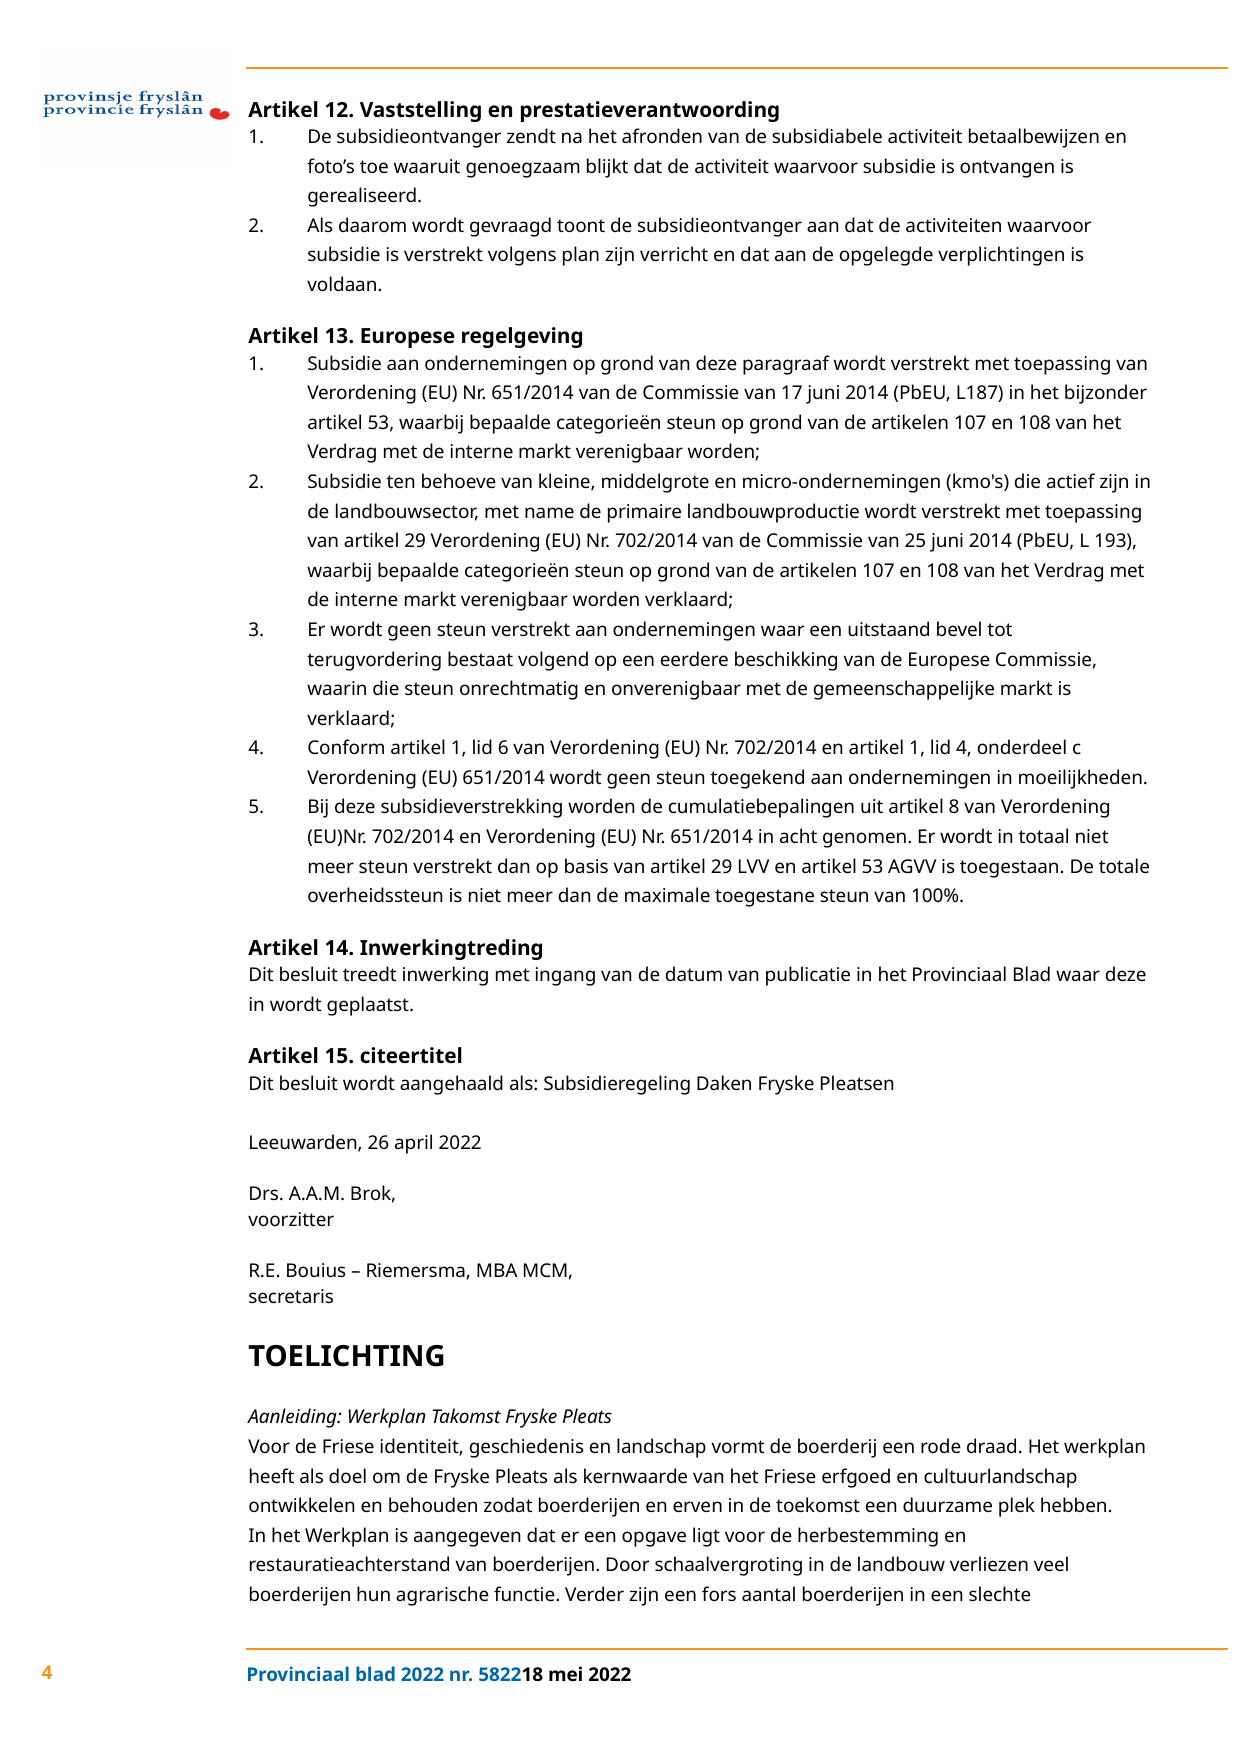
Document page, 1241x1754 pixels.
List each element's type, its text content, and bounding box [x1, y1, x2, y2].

text Leeuwarden, 26 april 2022 [248, 1129, 1152, 1155]
list Er wordt geen steun verstrekt aan ondernemingen waar een uitstaand bevel tot terugvordering bestaat volgend op een eerdere beschikking van de Europese Commissie, waarin die steun onrechtmatig en onverenigbaar met de gemeenschappelijke markt is verklaard; [248, 616, 1152, 731]
text Drs. A.A.M. Brok, [248, 1180, 1152, 1206]
text Dit besluit wordt aangehaald als: Subsidieregeling Daken Fryske Pleatsen [248, 1070, 1152, 1096]
picture [41, 47, 231, 172]
text secretaris [248, 1283, 1152, 1309]
text TOELICHTING [248, 1335, 1152, 1374]
list Bij deze subsidieverstrekking worden de cumulatiebepalingen uit artikel 8 van Verordening (EU)Nr. 702/2014 en Verordening (EU) Nr. 651/2014 in acht genomen. Er wordt in totaal niet meer steun verstrekt dan op basis van artikel 29 LVV en artikel 53 AGVV is toegestaan. De totale overheidssteun is niet meer dan de maximale toegestane steun van 100%. [248, 794, 1152, 908]
text R.E. Bouius – Riemersma, MBA MCM, [248, 1258, 1152, 1283]
text Aanleiding: Werkplan Takomst Fryske Pleats [248, 1404, 1152, 1429]
text voorzitter [248, 1206, 1152, 1232]
text Voor de Friese identiteit, geschiedenis en landschap vormt de boerderij een rode draad. Het werkplan heeft als doel om de Fryske Pleats als kernwaarde van het Friese erfgoed en cultuurlandschap ontwikkelen en behouden zodat boerderijen en erven in de toekomst een duurzame plek hebben. [248, 1433, 1152, 1518]
text Artikel 13. Europese regelgeving [248, 322, 1152, 350]
list De subsidieontvanger zendt na het afronden van de subsidiabele activiteit betaalbewijzen en foto’s toe waaruit genoegzaam blijkt dat de activiteit waarvoor subsidie is ontvangen is gerealiseerd. [248, 123, 1152, 208]
text Artikel 12. Vaststelling en prestatieverantwoording [248, 95, 1152, 123]
list Subsidie aan ondernemingen op grond van deze paragraaf wordt verstrekt met toepassing van Verordening (EU) Nr. 651/2014 van de Commissie van 17 juni 2014 (PbEU, L187) in het bijzonder artikel 53, waarbij bepaalde categorieën steun op grond van de artikelen 107 en 108 van het Verdrag met de interne markt verenigbaar worden; [248, 350, 1152, 464]
text Dit besluit treedt inwerking met ingang van de datum van publicatie in het Provinciaal Blad waar deze in wordt geplaatst. [248, 961, 1152, 1017]
text Artikel 14. Inwerkingtreding [248, 933, 1152, 961]
list Als daarom wordt gevraagd toont de subsidieontvanger aan dat de activiteiten waarvoor subsidie is verstrekt volgens plan zijn verricht en dat aan de opgelegde verplichtingen is voldaan. [248, 212, 1152, 297]
text Artikel 15. citeertitel [248, 1041, 1152, 1070]
list Conform artikel 1, lid 6 van Verordening (EU) Nr. 702/2014 en artikel 1, lid 4, onderdeel c Verordening (EU) 651/2014 wordt geen steun toegekend aan ondernemingen in moeilijkheden. [248, 734, 1152, 790]
text In het Werkplan is aangegeven dat er een opgave ligt voor de herbestemming en restauratieachterstand van boerderijen. Door schaalvergroting in de landbouw verliezen veel boerderijen hun agrarische functie. Verder zijn een fors aantal boerderijen in een slechte [248, 1522, 1152, 1607]
list Subsidie ten behoeve van kleine, middelgrote en micro-ondernemingen (kmo's) die actief zijn in de landbouwsector, met name de primaire landbouwproductie wordt verstrekt met toepassing van artikel 29 Verordening (EU) Nr. 702/2014 van de Commissie van 25 juni 2014 (PbEU, L 193), waarbij bepaalde categorieën steun op grond van de artikelen 107 en 108 van het Verdrag met de interne markt verenigbaar worden verklaard; [248, 468, 1152, 612]
